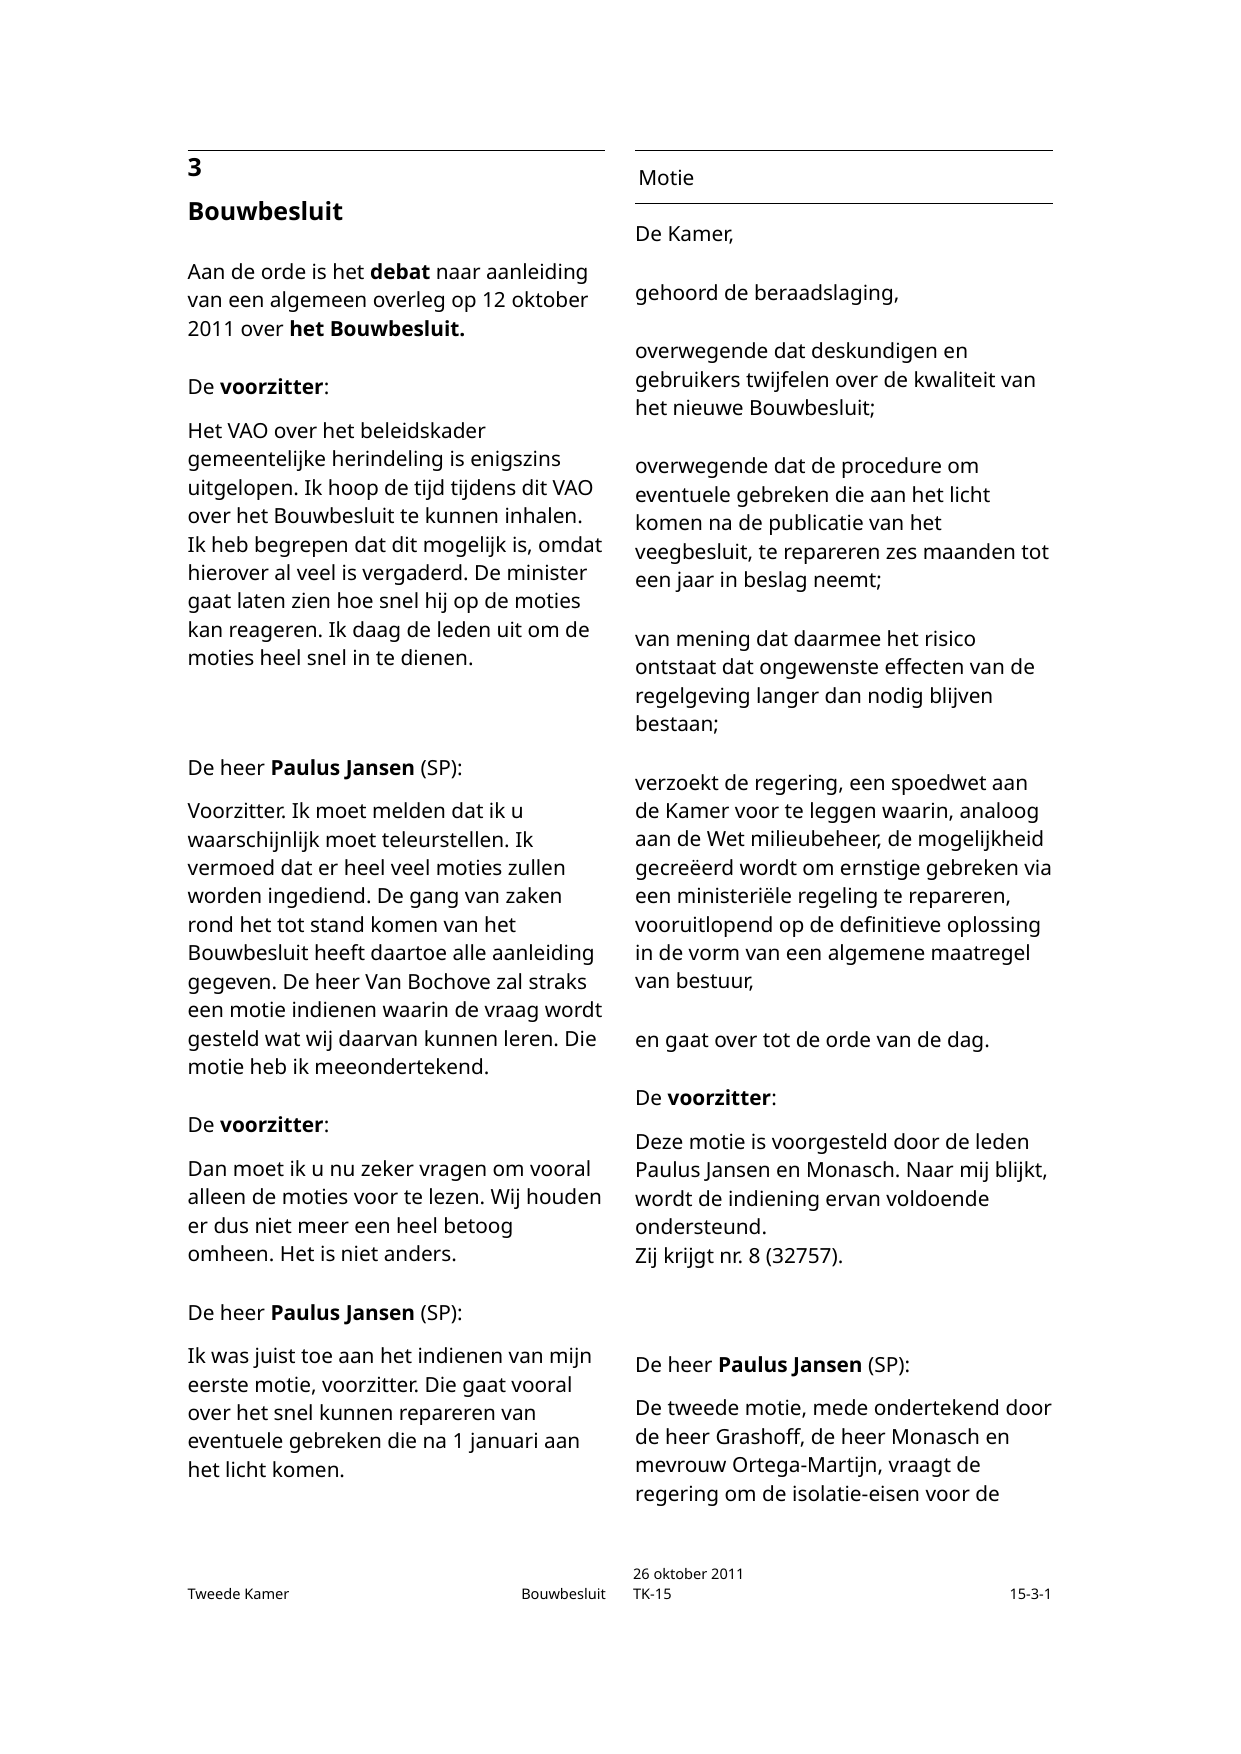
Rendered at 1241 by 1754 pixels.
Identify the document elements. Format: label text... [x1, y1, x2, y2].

text en gaat over tot de orde van de dag. [635, 1025, 1053, 1053]
text Dan moet ik u nu zeker vragen om vooral alleen de moties voor te lezen. Wij houden er dus niet meer een heel betoog omheen. Het is niet anders. [187, 1154, 605, 1268]
text De tweede motie, mede ondertekend door de heer Grashoff, de heer Monasch en mevrouw Ortega-Martijn, vraagt de regering om de isolatie-eisen voor de [635, 1393, 1053, 1507]
text De voorzitter: [635, 1083, 1053, 1112]
text verzoekt de regering, een spoedwet aan de Kamer voor te leggen waarin, analoog aan de Wet milieubeheer, de mogelijkheid gecreëerd wordt om ernstige gebreken via een ministeriële regeling te repareren, vooruitlopend op de definitieve oplossing in de vorm van een algemene maatregel van bestuur, [635, 768, 1053, 995]
text Het VAO over het beleidskader gemeentelijke herindeling is enigszins uitgelopen. Ik hoop de tijd tijdens dit VAO over het Bouwbesluit te kunnen inhalen. Ik heb begrepen dat dit mogelijk is, omdat hierover al veel is vergaderd. De minister gaat laten zien hoe snel hij op de moties kan reageren. Ik daag de leden uit om de moties heel snel in te dienen. [187, 416, 605, 672]
text De heer Paulus Jansen (SP): [187, 753, 605, 781]
text De heer Paulus Jansen (SP): [635, 1350, 1053, 1378]
text Voorzitter. Ik moet melden dat ik u waarschijnlijk moet teleurstellen. Ik vermoed dat er heel veel moties zullen worden ingediend. De gang van zaken rond het tot stand komen van het Bouwbesluit heeft daartoe alle aanleiding gegeven. De heer Van Bochove zal straks een motie indienen waarin de vraag wordt gesteld wat wij daarvan kunnen leren. Die motie heb ik meeondertekend. [187, 796, 605, 1081]
text De Kamer, [635, 219, 1053, 248]
text Aan de orde is het debat naar aanleiding van een algemeen overleg op 12 oktober 2011 over het Bouwbesluit. [187, 257, 605, 342]
text 3 [187, 151, 605, 184]
text Deze motie is voorgesteld door de leden Paulus Jansen en Monasch. Naar mij blijkt, wordt de indiening ervan voldoende ondersteund. [635, 1127, 1053, 1241]
text Zij krijgt nr. 8 (32757). [635, 1241, 1053, 1269]
text overwegende dat deskundigen en gebruikers twijfelen over de kwaliteit van het nieuwe Bouwbesluit; [635, 336, 1053, 422]
text gehoord de beraadslaging, [635, 278, 1053, 306]
text Ik was juist toe aan het indienen van mijn eerste motie, voorzitter. Die gaat vooral over het snel kunnen repareren van eventuele gebreken die na 1 januari aan het licht komen. [187, 1341, 605, 1483]
text De voorzitter: [187, 372, 605, 401]
subtitle Motie [635, 151, 1053, 203]
text  [187, 702, 605, 730]
text van mening dat daarmee het risico ontstaat dat ongewenste effecten van de regelgeving langer dan nodig blijven bestaan; [635, 624, 1053, 738]
text  [635, 1299, 1053, 1328]
text De voorzitter: [187, 1111, 605, 1139]
text Bouwbesluit [187, 193, 605, 227]
text overwegende dat de procedure om eventuele gebreken die aan het licht komen na de publicatie van het veegbesluit, te repareren zes maanden tot een jaar in beslag neemt; [635, 452, 1053, 594]
text De heer Paulus Jansen (SP): [187, 1298, 605, 1326]
